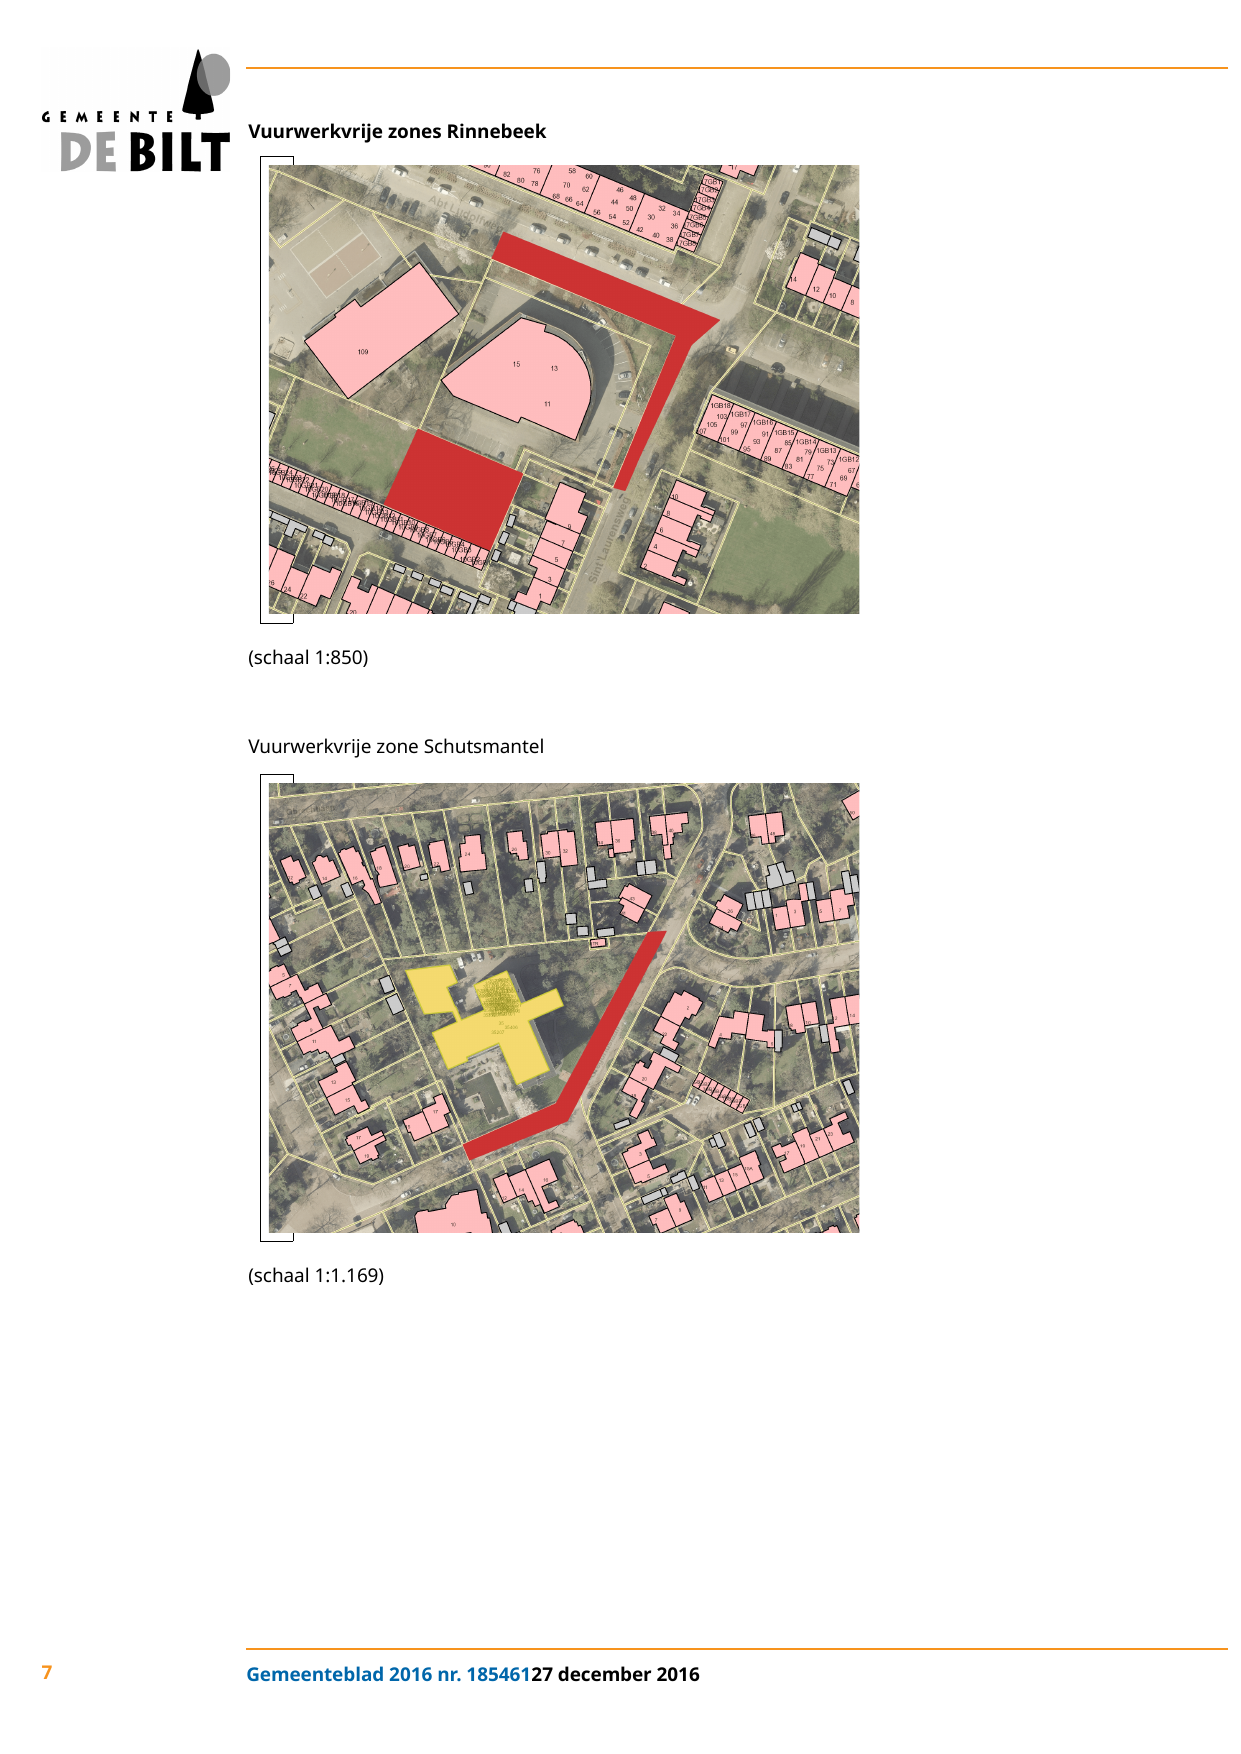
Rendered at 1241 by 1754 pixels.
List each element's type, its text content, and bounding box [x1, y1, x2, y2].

text Vuurwerkvrije zone Schutsmantel [248, 733, 1152, 759]
text (schaal 1:1.169) [248, 1262, 1152, 1288]
picture [268, 165, 860, 614]
text Vuurwerkvrije zones Rinnebeek [248, 116, 1152, 144]
picture [41, 47, 231, 172]
text (schaal 1:850) [248, 644, 1152, 670]
picture [268, 783, 860, 1233]
